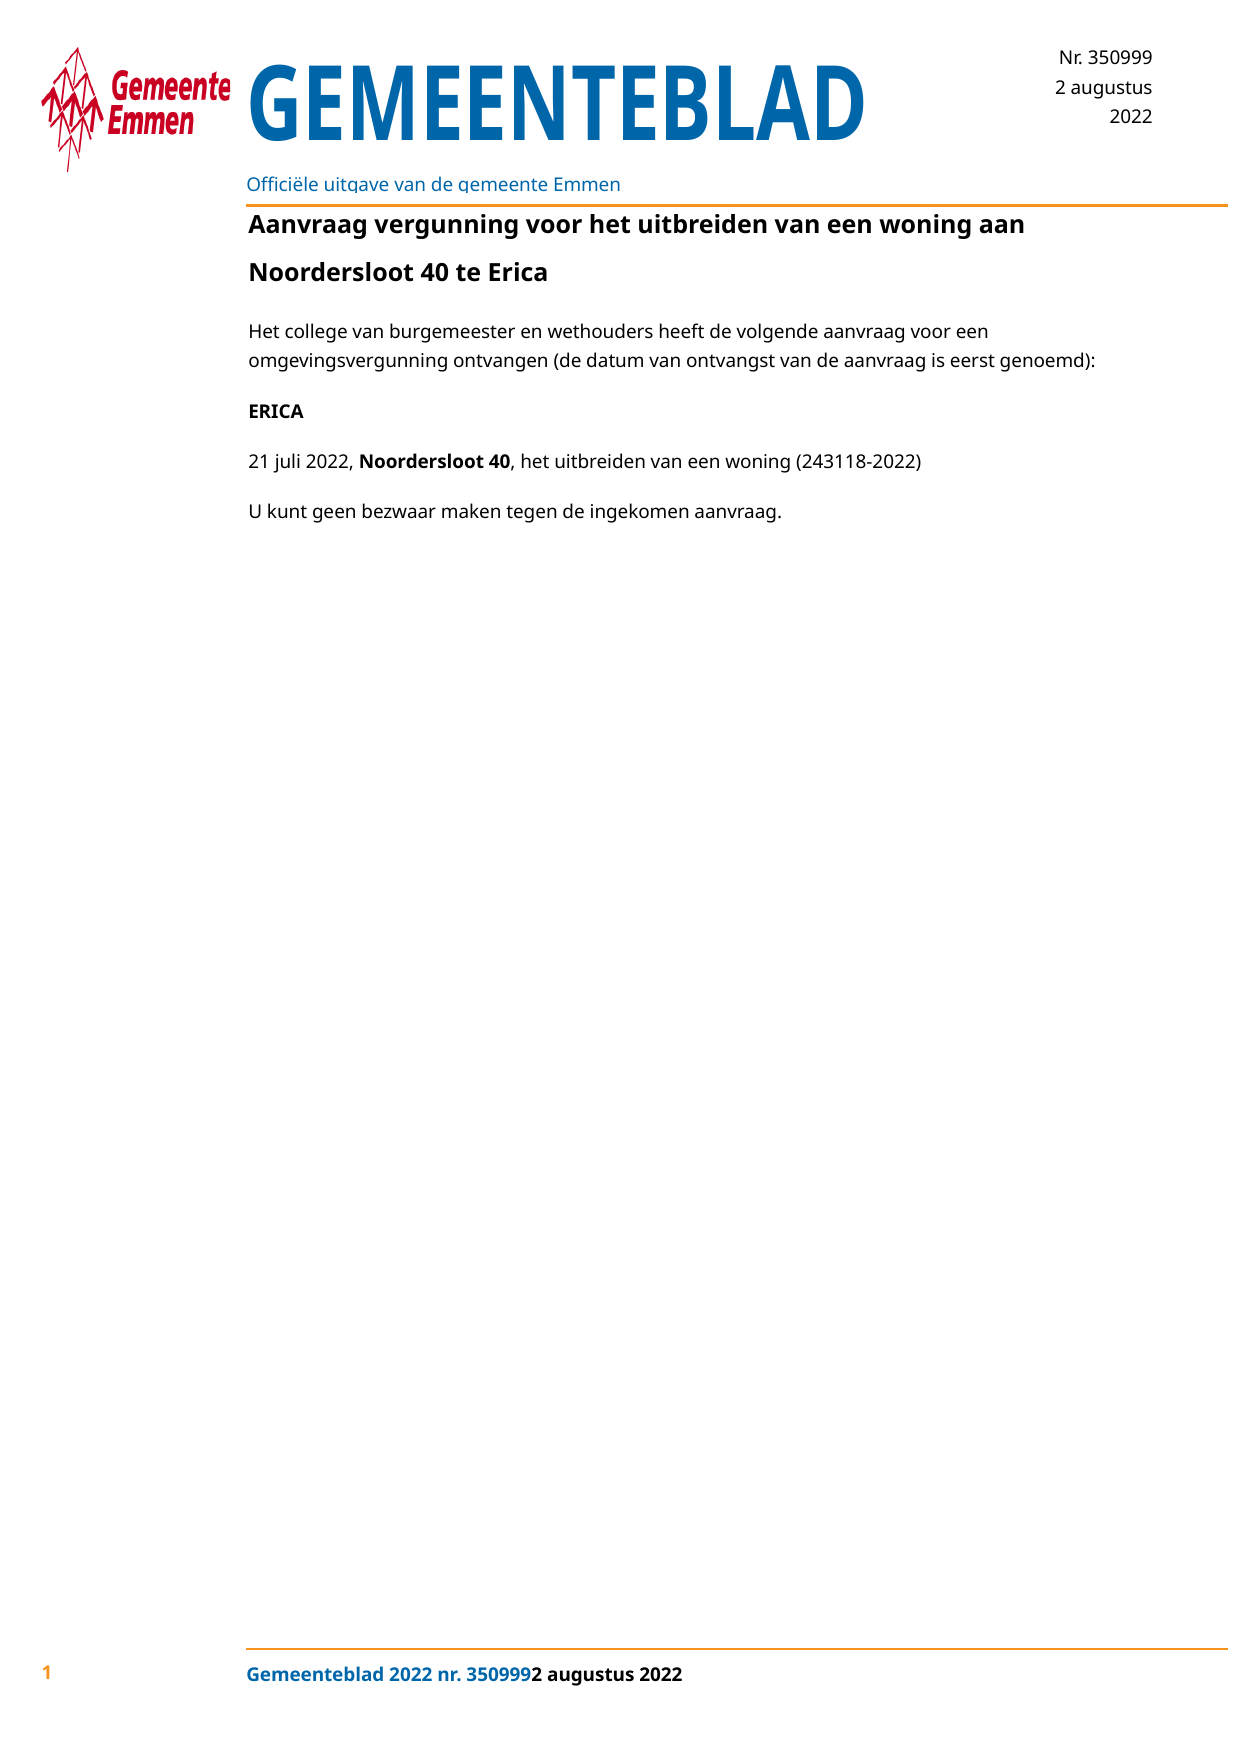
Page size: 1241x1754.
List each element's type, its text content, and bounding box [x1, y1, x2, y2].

picture [41, 47, 231, 172]
text 21 juli 2022, Noordersloot 40, het uitbreiden van een woning (243118-2022) [248, 448, 1152, 474]
text ERICA [248, 398, 1152, 424]
text U kunt geen bezwaar maken tegen de ingekomen aanvraag. [248, 499, 1152, 524]
text Aanvraag vergunning voor het uitbreiden van een woning aan Noordersloot 40 te Erica [248, 207, 1152, 288]
text Het college van burgemeester en wethouders heeft de volgende aanvraag voor een omgevingsvergunning ontvangen (de datum van ontvangst van de aanvraag is eerst genoemd): [248, 318, 1152, 373]
